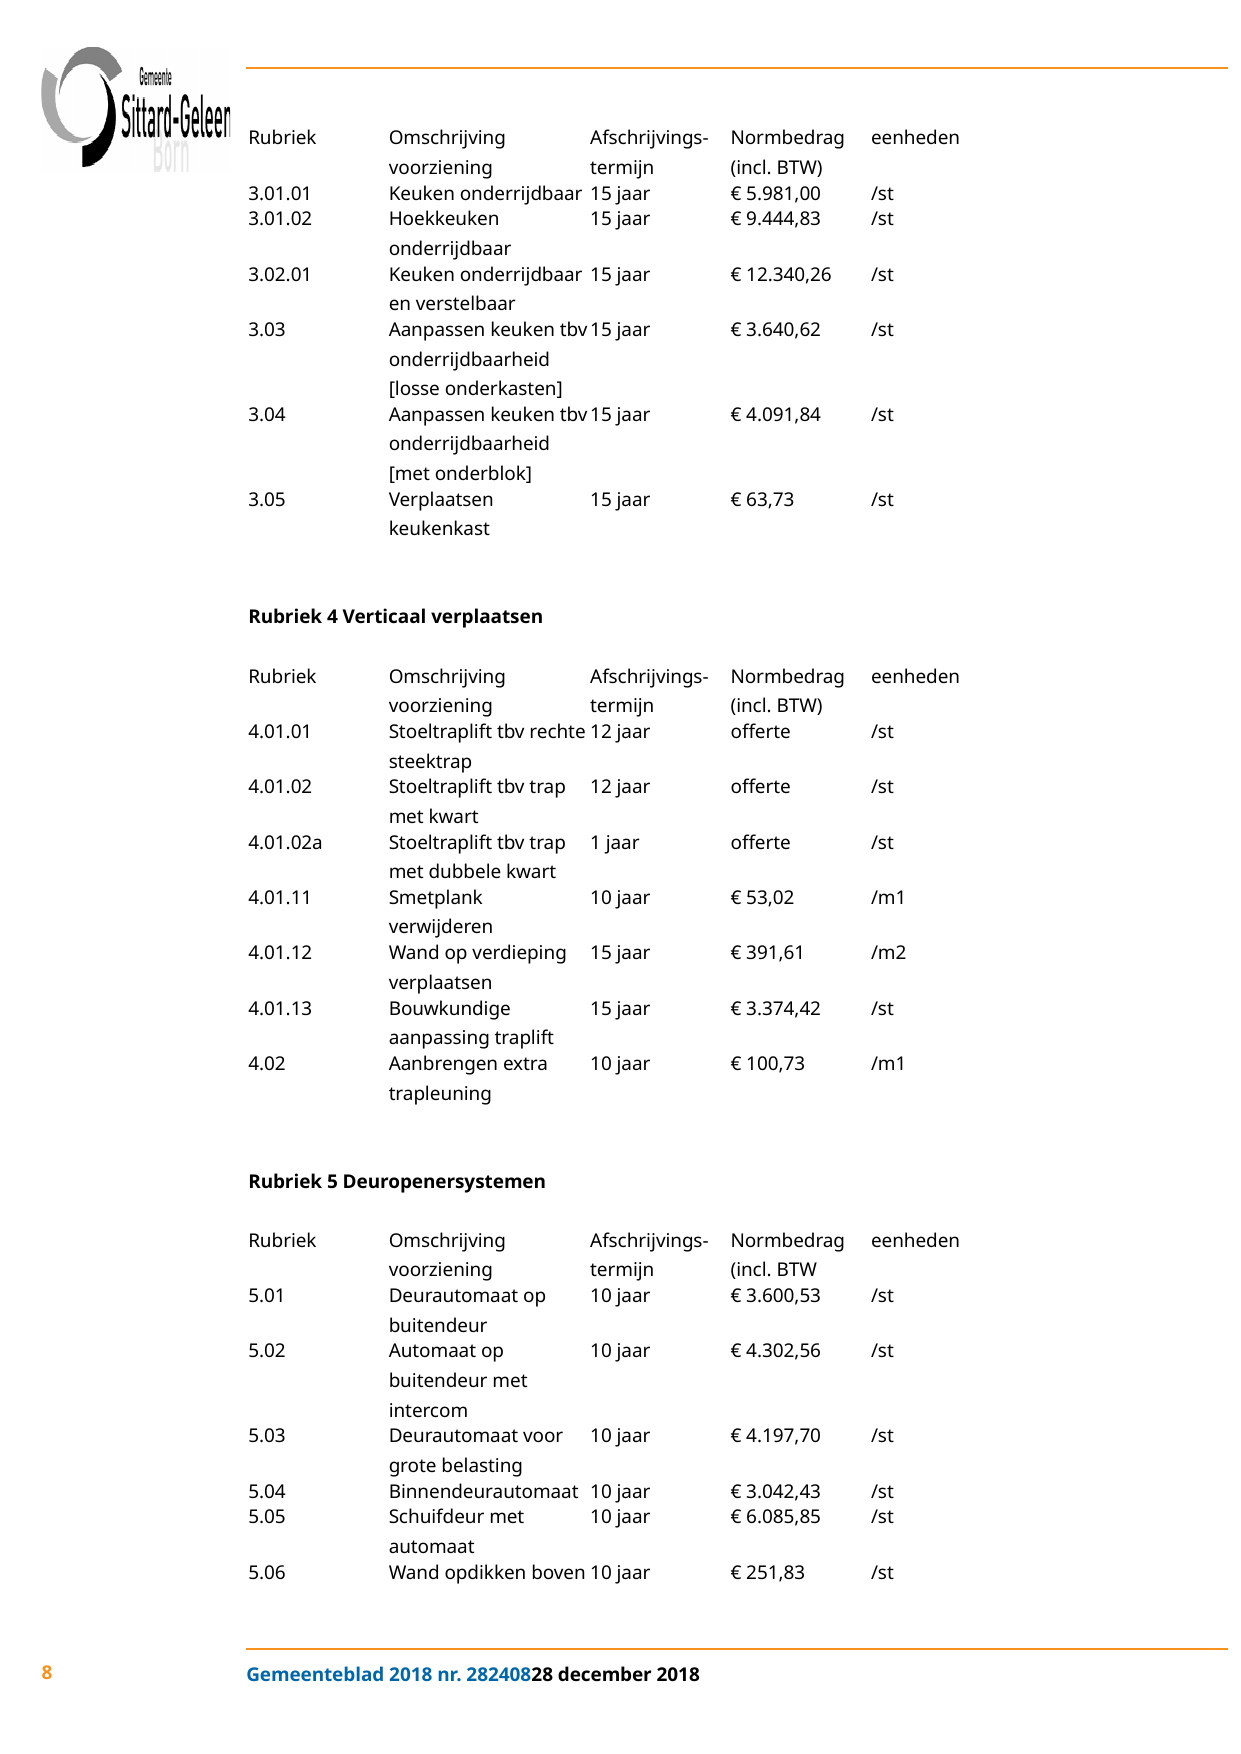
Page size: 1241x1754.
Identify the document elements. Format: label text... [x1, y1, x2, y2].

table_cell € 251,83 [730, 1559, 871, 1585]
table_cell Smetplank verwijderen [389, 884, 590, 939]
table_header eenheden [871, 125, 1152, 180]
table_cell Stoeltraplift tbv rechte steektrap [389, 718, 590, 773]
table_header Normbedrag (incl. BTW) [730, 663, 871, 718]
table_header Rubriek [248, 663, 388, 718]
table_cell 15 jaar [590, 401, 730, 486]
table_header eenheden [871, 663, 1152, 718]
table_cell 3.05 [248, 486, 388, 541]
table_cell Binnendeurautomaat [389, 1478, 590, 1504]
table_cell /st [871, 180, 1152, 206]
table_cell € 3.600,53 [730, 1283, 871, 1338]
table_header Omschrijving voorziening [389, 125, 590, 180]
table_cell 15 jaar [590, 261, 730, 316]
table_cell € 100,73 [730, 1050, 871, 1105]
table_cell /m2 [871, 940, 1152, 995]
table_cell /st [871, 1423, 1152, 1478]
table_cell 10 jaar [590, 1504, 730, 1559]
table_cell 4.01.11 [248, 884, 388, 939]
text Rubriek 4 Verticaal verplaatsen [248, 604, 1152, 629]
table_cell /st [871, 718, 1152, 773]
table_cell offerte [730, 718, 871, 773]
table_cell Schuifdeur met automaat [389, 1504, 590, 1559]
table_cell /m1 [871, 884, 1152, 939]
table_cell 4.01.13 [248, 995, 388, 1050]
table_cell /m1 [871, 1050, 1152, 1105]
table_cell € 63,73 [730, 486, 871, 541]
table_header Afschrijvings- termijn [590, 1227, 730, 1282]
table_cell /st [871, 206, 1152, 261]
table_cell /st [871, 261, 1152, 316]
table_cell Deurautomaat op buitendeur [389, 1283, 590, 1338]
table_cell 4.02 [248, 1050, 388, 1105]
table_cell € 53,02 [730, 884, 871, 939]
table_cell 15 jaar [590, 995, 730, 1050]
table_header Omschrijving voorziening [389, 1227, 590, 1282]
table_cell Bouwkundige aanpassing traplift [389, 995, 590, 1050]
table_header Rubriek [248, 125, 388, 180]
table_cell 15 jaar [590, 316, 730, 401]
table_cell 5.01 [248, 1283, 388, 1338]
table_cell 5.04 [248, 1478, 388, 1504]
table_cell € 3.374,42 [730, 995, 871, 1050]
table_cell 5.02 [248, 1338, 388, 1423]
table_cell 3.01.02 [248, 206, 388, 261]
table_cell 15 jaar [590, 206, 730, 261]
table_cell 1 jaar [590, 829, 730, 884]
table_cell 15 jaar [590, 180, 730, 206]
table_cell 10 jaar [590, 1423, 730, 1478]
table_header Normbedrag (incl. BTW) [730, 125, 871, 180]
table_cell /st [871, 1478, 1152, 1504]
table_cell 10 jaar [590, 884, 730, 939]
table_cell /st [871, 486, 1152, 541]
table_cell € 5.981,00 [730, 180, 871, 206]
table_header Normbedrag (incl. BTW [730, 1227, 871, 1282]
table_cell 10 jaar [590, 1050, 730, 1105]
table_cell /st [871, 1559, 1152, 1585]
table_cell Verplaatsen keukenkast [389, 486, 590, 541]
table_cell € 391,61 [730, 940, 871, 995]
table_cell Stoeltraplift tbv trap met dubbele kwart [389, 829, 590, 884]
table_cell 5.06 [248, 1559, 388, 1585]
table_cell € 12.340,26 [730, 261, 871, 316]
table_cell Keuken onderrijdbaar en verstelbaar [389, 261, 590, 316]
table_cell € 4.091,84 [730, 401, 871, 486]
table_cell offerte [730, 829, 871, 884]
table_cell /st [871, 316, 1152, 401]
table_cell 15 jaar [590, 486, 730, 541]
table_cell Aanbrengen extra trapleuning [389, 1050, 590, 1105]
table_cell Aanpassen keuken tbv onderrijdbaarheid [losse onderkasten] [389, 316, 590, 401]
table_cell € 3.640,62 [730, 316, 871, 401]
table_cell € 6.085,85 [730, 1504, 871, 1559]
table_cell 3.02.01 [248, 261, 388, 316]
table_cell 12 jaar [590, 718, 730, 773]
table_header Afschrijvings- termijn [590, 663, 730, 718]
table_cell Wand opdikken boven [389, 1559, 590, 1585]
table_cell 10 jaar [590, 1338, 730, 1423]
table_cell € 3.042,43 [730, 1478, 871, 1504]
table_cell Keuken onderrijdbaar [389, 180, 590, 206]
table_header Afschrijvings- termijn [590, 125, 730, 180]
table_cell /st [871, 829, 1152, 884]
table_cell Aanpassen keuken tbv onderrijdbaarheid [met onderblok] [389, 401, 590, 486]
table_cell 5.05 [248, 1504, 388, 1559]
table_cell /st [871, 401, 1152, 486]
table_cell 10 jaar [590, 1283, 730, 1338]
table_cell Automaat op buitendeur met intercom [389, 1338, 590, 1423]
table_cell Deurautomaat voor grote belasting [389, 1423, 590, 1478]
table_cell /st [871, 1504, 1152, 1559]
table_cell Wand op verdieping verplaatsen [389, 940, 590, 995]
table_cell Hoekkeuken onderrijdbaar [389, 206, 590, 261]
table_cell 4.01.02a [248, 829, 388, 884]
table_cell 12 jaar [590, 774, 730, 829]
table_cell 15 jaar [590, 940, 730, 995]
picture [41, 47, 231, 172]
table_cell 3.04 [248, 401, 388, 486]
table_header eenheden [871, 1227, 1152, 1282]
table_cell Stoeltraplift tbv trap met kwart [389, 774, 590, 829]
table_cell /st [871, 1283, 1152, 1338]
table_cell 4.01.01 [248, 718, 388, 773]
table_cell 3.03 [248, 316, 388, 401]
table_cell 5.03 [248, 1423, 388, 1478]
table_cell /st [871, 1338, 1152, 1423]
table_cell 4.01.02 [248, 774, 388, 829]
table_cell 4.01.12 [248, 940, 388, 995]
table_cell 10 jaar [590, 1478, 730, 1504]
table_cell € 4.302,56 [730, 1338, 871, 1423]
table_cell /st [871, 995, 1152, 1050]
table_cell € 4.197,70 [730, 1423, 871, 1478]
table_cell /st [871, 774, 1152, 829]
table_cell 10 jaar [590, 1559, 730, 1585]
table_cell € 9.444,83 [730, 206, 871, 261]
table_cell offerte [730, 774, 871, 829]
table_cell 3.01.01 [248, 180, 388, 206]
table_header Rubriek [248, 1227, 388, 1282]
table_header Omschrijving voorziening [389, 663, 590, 718]
text Rubriek 5 Deuropenersystemen [248, 1168, 1152, 1193]
